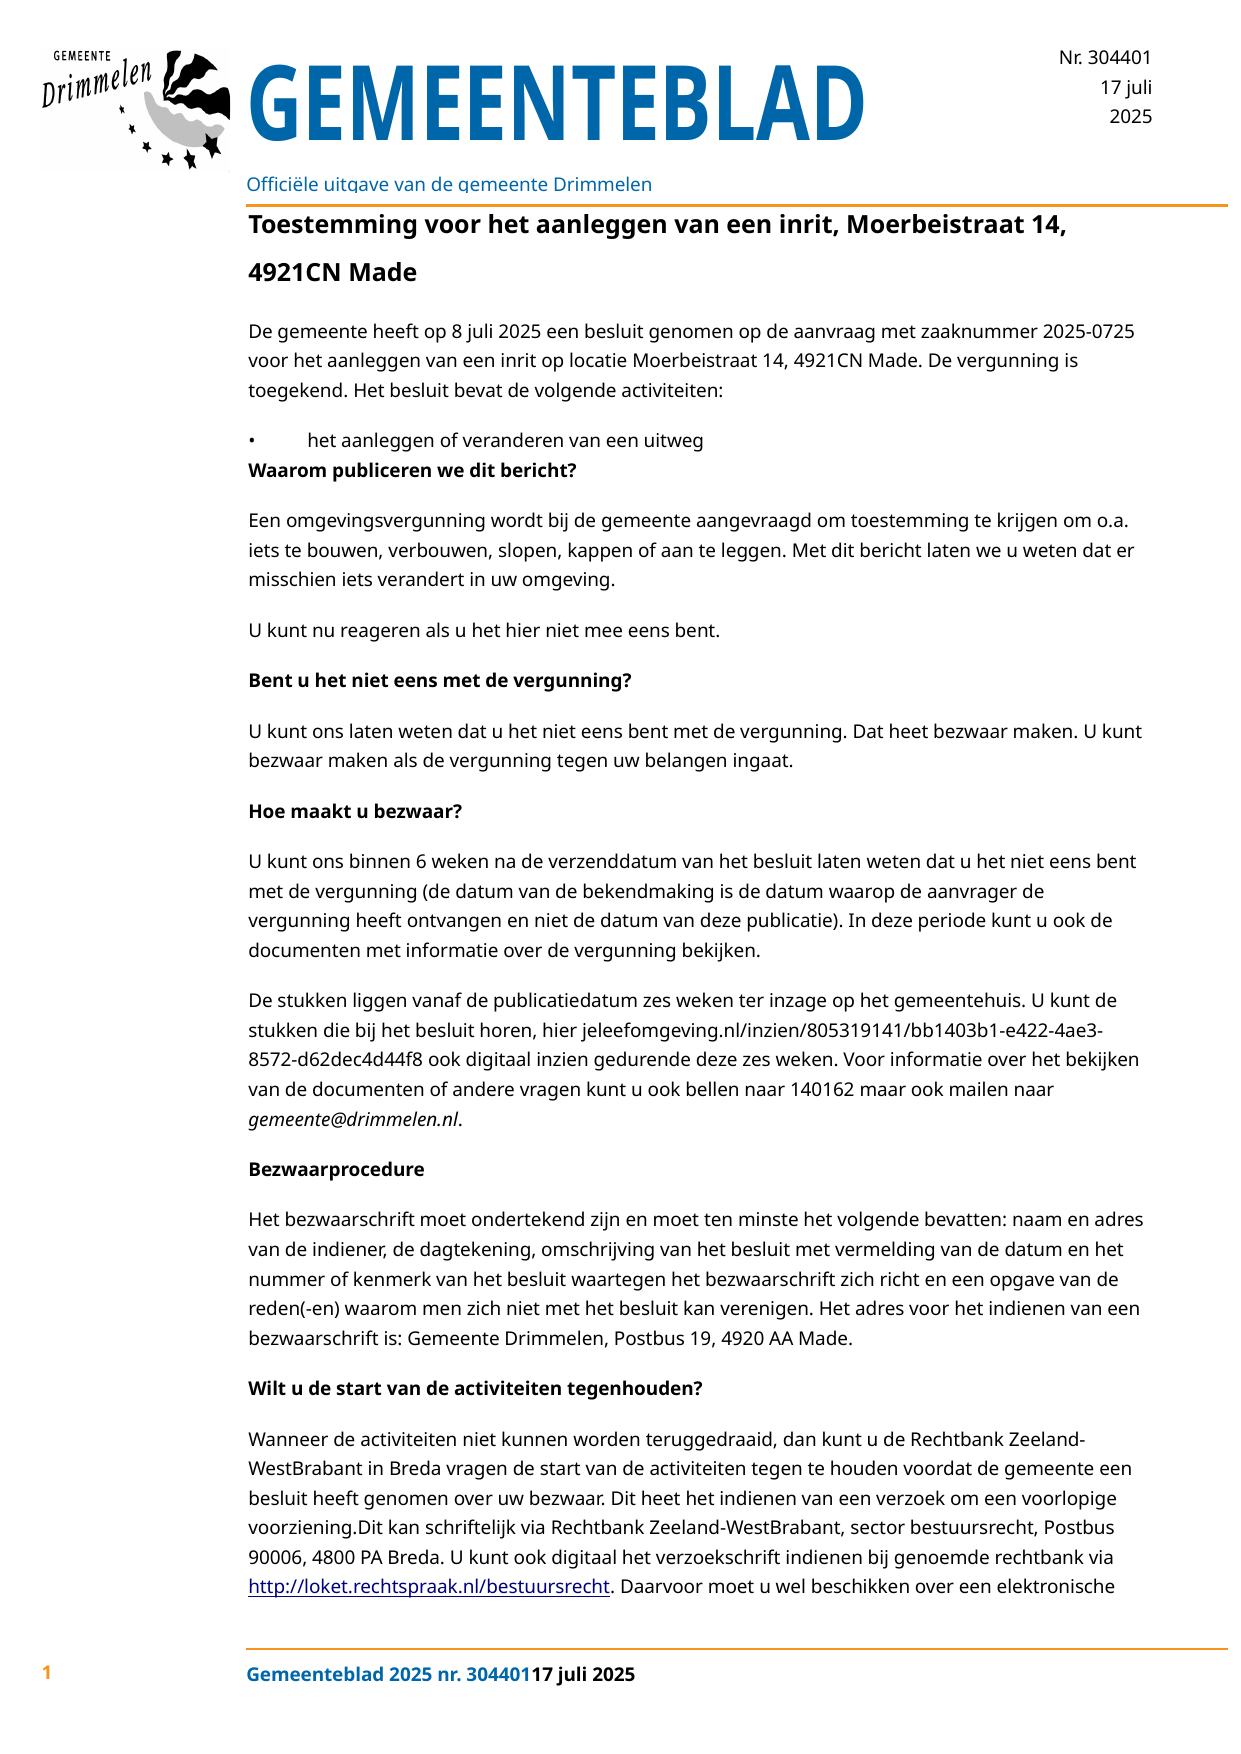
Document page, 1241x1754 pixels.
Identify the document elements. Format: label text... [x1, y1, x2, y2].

text Bezwaarprocedure [248, 1156, 1152, 1182]
text Bent u het niet eens met de vergunning? [248, 667, 1152, 693]
text U kunt ons laten weten dat u het niet eens bent met de vergunning. Dat heet bezwaar maken. U kunt bezwaar maken als de vergunning tegen uw belangen ingaat. [248, 718, 1152, 773]
text De stukken liggen vanaf de publicatiedatum zes weken ter inzage op het gemeentehuis. U kunt de stukken die bij het besluit horen, hier jeleefomgeving.nl/inzien/805319141/bb1403b1-e422-4ae3-8572-d62dec4d44f8 ook digitaal inzien gedurende deze zes weken. Voor informatie over het bekijken van de documenten of andere vragen kunt u ook bellen naar 140162 maar ook mailen naar gemeente@drimmelen.nl. [248, 987, 1152, 1132]
text De gemeente heeft op 8 juli 2025 een besluit genomen op de aanvraag met zaaknummer 2025-0725 voor het aanleggen van een inrit op locatie Moerbeistraat 14, 4921CN Made. De vergunning is toegekend. Het besluit bevat de volgende activiteiten: [248, 318, 1152, 403]
list het aanleggen of veranderen van een uitweg [248, 427, 1152, 453]
text Waarom publiceren we dit bericht? [248, 457, 1152, 483]
text Toestemming voor het aanleggen van een inrit, Moerbeistraat 14, 4921CN Made [248, 207, 1152, 288]
text U kunt ons binnen 6 weken na de verzenddatum van het besluit laten weten dat u het niet eens bent met de vergunning (de datum van de bekendmaking is de datum waarop de aanvrager de vergunning heeft ontvangen en niet de datum van deze publicatie). In deze periode kunt u ook de documenten met informatie over de vergunning bekijken. [248, 848, 1152, 963]
text U kunt nu reageren als u het hier niet mee eens bent. [248, 617, 1152, 643]
text Wanneer de activiteiten niet kunnen worden teruggedraaid, dan kunt u de Rechtbank Zeeland-WestBrabant in Breda vragen de start van de activiteiten tegen te houden voordat de gemeente een besluit heeft genomen over uw bezwaar. Dit heet het indienen van een verzoek om een voorlopige voorziening.Dit kan schriftelijk via Rechtbank Zeeland-WestBrabant, sector bestuursrecht, Postbus 90006, 4800 PA Breda. U kunt ook digitaal het verzoekschrift indienen bij genoemde rechtbank via http://loket.rechtspraak.nl/bestuursrecht. Daarvoor moet u wel beschikken over een elektronische [248, 1426, 1152, 1599]
text Het bezwaarschrift moet ondertekend zijn en moet ten minste het volgende bevatten: naam en adres van de indiener, de dagtekening, omschrijving van het besluit met vermelding van de datum en het nummer of kenmerk van het besluit waartegen het bezwaarschrift zich richt en een opgave van de reden(-en) waarom men zich niet met het besluit kan verenigen. Het adres voor het indienen van een bezwaarschrift is: Gemeente Drimmelen, Postbus 19, 4920 AA Made. [248, 1207, 1152, 1351]
picture [41, 47, 231, 172]
text Een omgevingsvergunning wordt bij de gemeente aangevraagd om toestemming te krijgen om o.a. iets te bouwen, verbouwen, slopen, kappen of aan te leggen. Met dit bericht laten we u weten dat er misschien iets verandert in uw omgeving. [248, 507, 1152, 592]
text Wilt u de start van de activiteiten tegenhouden? [248, 1375, 1152, 1401]
text Hoe maakt u bezwaar? [248, 798, 1152, 824]
